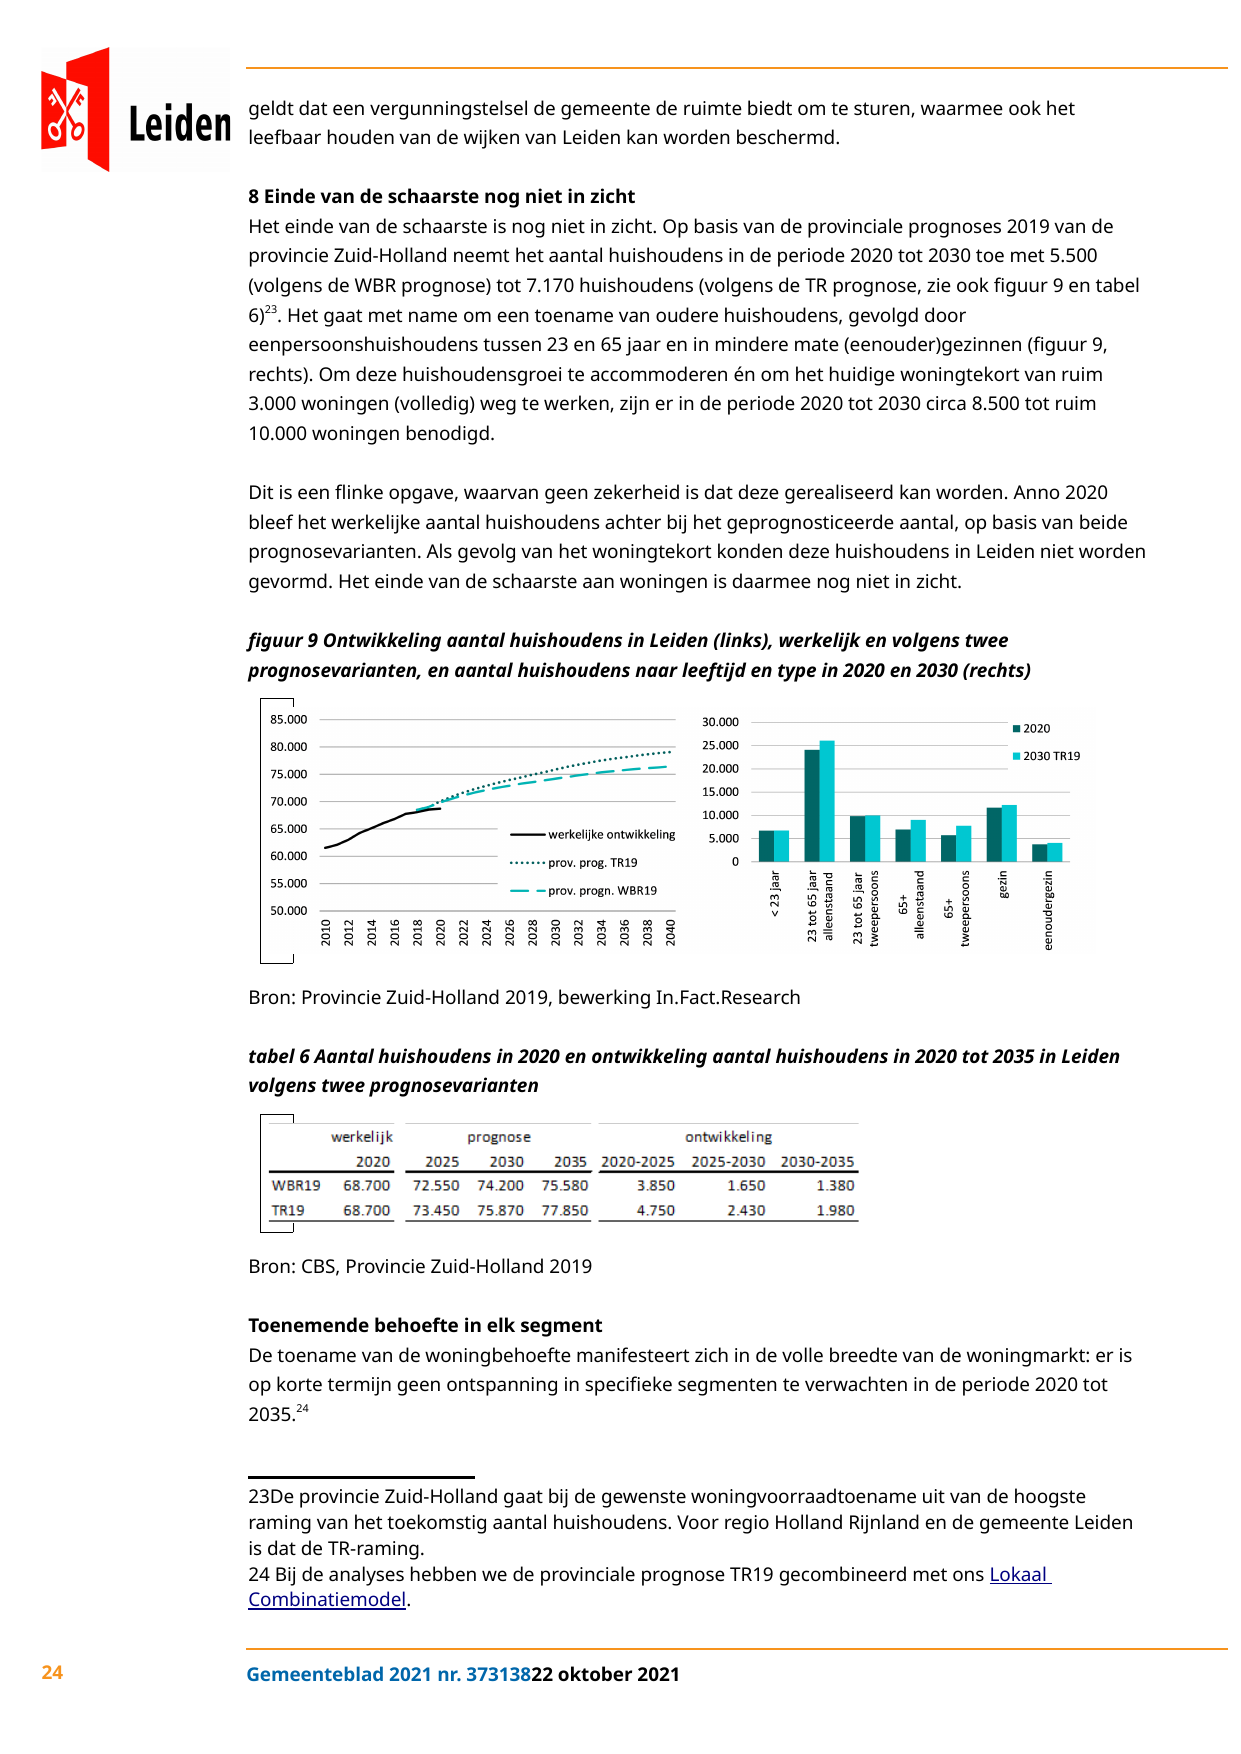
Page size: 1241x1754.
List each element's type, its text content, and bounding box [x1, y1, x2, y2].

picture [268, 707, 1096, 954]
text tabel 6 Aantal huishoudens in 2020 en ontwikkeling aantal huishoudens in 2020 tot 2035 in Leiden volgens twee prognosevarianten [248, 1043, 1152, 1098]
text Het einde van de schaarste is nog niet in zicht. Op basis van de provinciale prognoses 2019 van de provincie Zuid-Holland neemt het aantal huishoudens in de periode 2020 tot 2030 toe met 5.500 (volgens de WBR prognose) tot 7.170 huishoudens (volgens de TR prognose, zie ook figuur 9 en tabel 6). Het gaat met name om een toename van oudere huishoudens, gevolgd door eenpersoonshuishoudens tussen 23 en 65 jaar en in mindere mate (eenouder)gezinnen (figuur 9, rechts). Om deze huishoudensgroei te accommoderen én om het huidige woningtekort van ruim 3.000 woningen (volledig) weg te werken, zijn er in de periode 2020 tot 2030 circa 8.500 tot ruim 10.000 woningen benodigd. [248, 213, 1152, 446]
text Bron: Provincie Zuid-Holland 2019, bewerking In.Fact.Research [248, 984, 1152, 1009]
text Bij de analyses hebben we de provinciale prognose TR19 gecombineerd met ons Lokaal Combinatiemodel. [248, 1561, 1152, 1612]
picture [268, 1123, 860, 1223]
text Bron: CBS, Provincie Zuid-Holland 2019 [248, 1253, 1152, 1279]
text geldt dat een vergunningstelsel de gemeente de ruimte biedt om te sturen, waarmee ook het leefbaar houden van de wijken van Leiden kan worden beschermd. [248, 95, 1152, 150]
text figuur 9 Ontwikkeling aantal huishoudens in Leiden (links), werkelijk en volgens twee prognosevarianten, en aantal huishoudens naar leeftijd en type in 2020 en 2030 (rechts) [248, 627, 1152, 683]
text 8 Einde van de schaarste nog niet in zicht [248, 183, 1152, 209]
picture [41, 47, 231, 172]
text De toename van de woningbehoefte manifesteert zich in de volle breedte van de woningmarkt: er is op korte termijn geen ontspanning in specifieke segmenten te verwachten in de periode 2020 tot 2035. [248, 1342, 1152, 1427]
text De provincie Zuid-Holland gaat bij de gewenste woningvoorraadtoename uit van de hoogste raming van het toekomstig aantal huishoudens. Voor regio Holland Rijnland en de gemeente Leiden is dat de TR-raming. [248, 1483, 1152, 1561]
text Toenemende behoefte in elk segment [248, 1312, 1152, 1338]
text Dit is een flinke opgave, waarvan geen zekerheid is dat deze gerealiseerd kan worden. Anno 2020 bleef het werkelijke aantal huishoudens achter bij het geprognosticeerde aantal, op basis van beide prognosevarianten. Als gevolg van het woningtekort konden deze huishoudens in Leiden niet worden gevormd. Het einde van de schaarste aan woningen is daarmee nog niet in zicht. [248, 479, 1152, 594]
